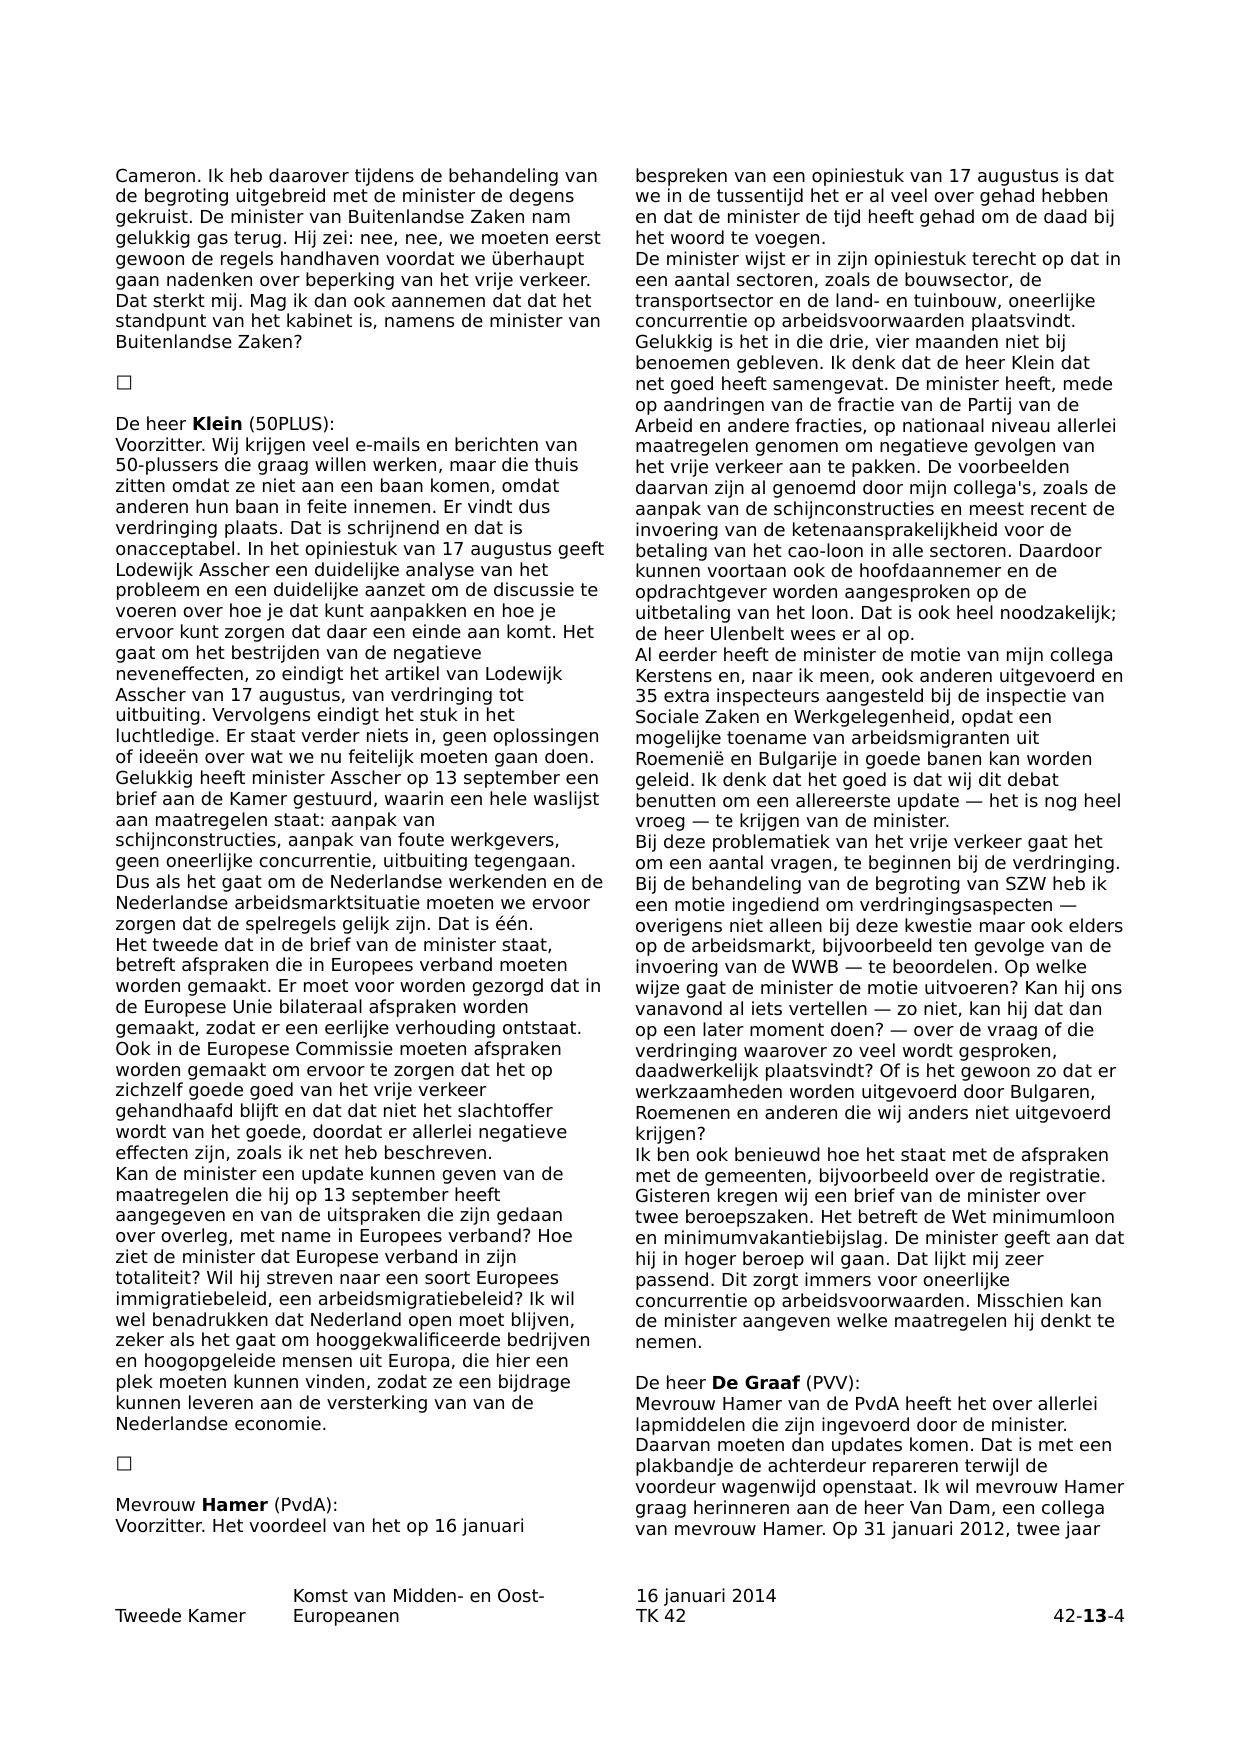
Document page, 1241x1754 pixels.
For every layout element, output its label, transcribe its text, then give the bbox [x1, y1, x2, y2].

text Voorzitter. Wij krijgen veel e-mails en berichten van 50-plussers die graag willen werken, maar die thuis zitten omdat ze niet aan een baan komen, omdat anderen hun baan in feite innemen. Er vindt dus verdringing plaats. Dat is schrijnend en dat is onacceptabel. In het opiniestuk van 17 augustus geeft Lodewijk Asscher een duidelijke analyse van het probleem en een duidelijke aanzet om de discussie te voeren over hoe je dat kunt aanpakken en hoe je ervoor kunt zorgen dat daar een einde aan komt. Het gaat om het bestrijden van de negatieve neveneffecten, zo eindigt het artikel van Lodewijk Asscher van 17 augustus, van verdringing tot uitbuiting. Vervolgens eindigt het stuk in het luchtledige. Er staat verder niets in, geen oplossingen of ideeën over wat we nu feitelijk moeten gaan doen. Gelukkig heeft minister Asscher op 13 september een brief aan de Kamer gestuurd, waarin een hele waslijst aan maatregelen staat: aanpak van schijnconstructies, aanpak van foute werkgevers, geen oneerlijke concurrentie, uitbuiting tegengaan. Dus als het gaat om de Nederlandse werkenden en de Nederlandse arbeidsmarktsituatie moeten we ervoor zorgen dat de spelregels gelijk zijn. Dat is één. [115, 434, 605, 934]
text De heer Klein (50PLUS): [115, 413, 605, 434]
text bespreken van een opiniestuk van 17 augustus is dat we in de tussentijd het er al veel over gehad hebben en dat de minister de tijd heeft gehad om de daad bij het woord te voegen. [635, 165, 1125, 249]
text Ik ben ook benieuwd hoe het staat met de afspraken met de gemeenten, bijvoorbeeld over de registratie. [635, 1144, 1125, 1186]
text Mevrouw Hamer (PvdA): [115, 1495, 605, 1516]
text De heer De Graaf (PVV): [635, 1373, 1125, 1393]
text ⬜ [115, 1454, 605, 1475]
text Voorzitter. Het voordeel van het op 16 januari [115, 1516, 605, 1537]
text Mevrouw Hamer van de PvdA heeft het over allerlei lapmiddelen die zijn ingevoerd door de minister. Daarvan moeten dan updates komen. Dat is met een plakbandje de achterdeur repareren terwijl de voordeur wagenwijd openstaat. Ik wil mevrouw Hamer graag herinneren aan de heer Van Dam, een collega van mevrouw Hamer. Op 31 januari 2012, twee jaar [635, 1393, 1125, 1539]
text Kan de minister een update kunnen geven van de maatregelen die hij op 13 september heeft aangegeven en van de uitspraken die zijn gedaan over overleg, met name in Europees verband? Hoe ziet de minister dat Europese verband in zijn totaliteit? Wil hij streven naar een soort Europees immigratiebeleid, een arbeidsmigratiebeleid? Ik wil wel benadrukken dat Nederland open moet blijven, zeker als het gaat om hooggekwalificeerde bedrijven en hoogopgeleide mensen uit Europa, die hier een plek moeten kunnen vinden, zodat ze een bijdrage kunnen leveren aan de versterking van van de Nederlandse economie. [115, 1163, 605, 1434]
text Cameron. Ik heb daarover tijdens de behandeling van de begroting uitgebreid met de minister de degens gekruist. De minister van Buitenlandse Zaken nam gelukkig gas terug. Hij zei: nee, nee, we moeten eerst gewoon de regels handhaven voordat we überhaupt gaan nadenken over beperking van het vrije verkeer. Dat sterkt mij. Mag ik dan ook aannemen dat dat het standpunt van het kabinet is, namens de minister van Buitenlandse Zaken? [115, 165, 605, 353]
text Het tweede dat in de brief van de minister staat, betreft afspraken die in Europees verband moeten worden gemaakt. Er moet voor worden gezorgd dat in de Europese Unie bilateraal afspraken worden gemaakt, zodat er een eerlijke verhouding ontstaat. Ook in de Europese Commissie moeten afspraken worden gemaakt om ervoor te zorgen dat het op zichzelf goede goed van het vrije verkeer gehandhaafd blijft en dat dat niet het slachtoffer wordt van het goede, doordat er allerlei negatieve effecten zijn, zoals ik net heb beschreven. [115, 934, 605, 1163]
text Al eerder heeft de minister de motie van mijn collega Kerstens en, naar ik meen, ook anderen uitgevoerd en 35 extra inspecteurs aangesteld bij de inspectie van Sociale Zaken en Werkgelegenheid, opdat een mogelijke toename van arbeidsmigranten uit Roemenië en Bulgarije in goede banen kan worden geleid. Ik denk dat het goed is dat wij dit debat benutten om een allereerste update — het is nog heel vroeg — te krijgen van de minister. [635, 644, 1125, 832]
text Gisteren kregen wij een brief van de minister over twee beroepszaken. Het betreft de Wet minimumloon en minimumvakantiebijslag. De minister geeft aan dat hij in hoger beroep wil gaan. Dat lijkt mij zeer passend. Dit zorgt immers voor oneerlijke concurrentie op arbeidsvoorwaarden. Misschien kan de minister aangeven welke maatregelen hij denkt te nemen. [635, 1186, 1125, 1353]
text De minister wijst er in zijn opiniestuk terecht op dat in een aantal sectoren, zoals de bouwsector, de transportsector en de land- en tuinbouw, oneerlijke concurrentie op arbeidsvoorwaarden plaatsvindt. Gelukkig is het in die drie, vier maanden niet bij benoemen gebleven. Ik denk dat de heer Klein dat net goed heeft samengevat. De minister heeft, mede op aandringen van de fractie van de Partij van de Arbeid en andere fracties, op nationaal niveau allerlei maatregelen genomen om negatieve gevolgen van het vrije verkeer aan te pakken. De voorbeelden daarvan zijn al genoemd door mijn collega's, zoals de aanpak van de schijnconstructies en meest recent de invoering van de ketenaansprakelijkheid voor de betaling van het cao-loon in alle sectoren. Daardoor kunnen voortaan ook de hoofdaannemer en de opdrachtgever worden aangesproken op de uitbetaling van het loon. Dat is ook heel noodzakelijk; de heer Ulenbelt wees er al op. [635, 249, 1125, 644]
text ⬜ [115, 373, 605, 393]
text Bij deze problematiek van het vrije verkeer gaat het om een aantal vragen, te beginnen bij de verdringing. Bij de behandeling van de begroting van SZW heb ik een motie ingediend om verdringingsaspecten — overigens niet alleen bij deze kwestie maar ook elders op de arbeidsmarkt, bijvoorbeeld ten gevolge van de invoering van de WWB — te beoordelen. Op welke wijze gaat de minister de motie uitvoeren? Kan hij ons vanavond al iets vertellen — zo niet, kan hij dat dan op een later moment doen? — over de vraag of die verdringing waarover zo veel wordt gesproken, daadwerkelijk plaatsvindt? Of is het gewoon zo dat er werkzaamheden worden uitgevoerd door Bulgaren, Roemenen en anderen die wij anders niet uitgevoerd krijgen? [635, 832, 1125, 1144]
